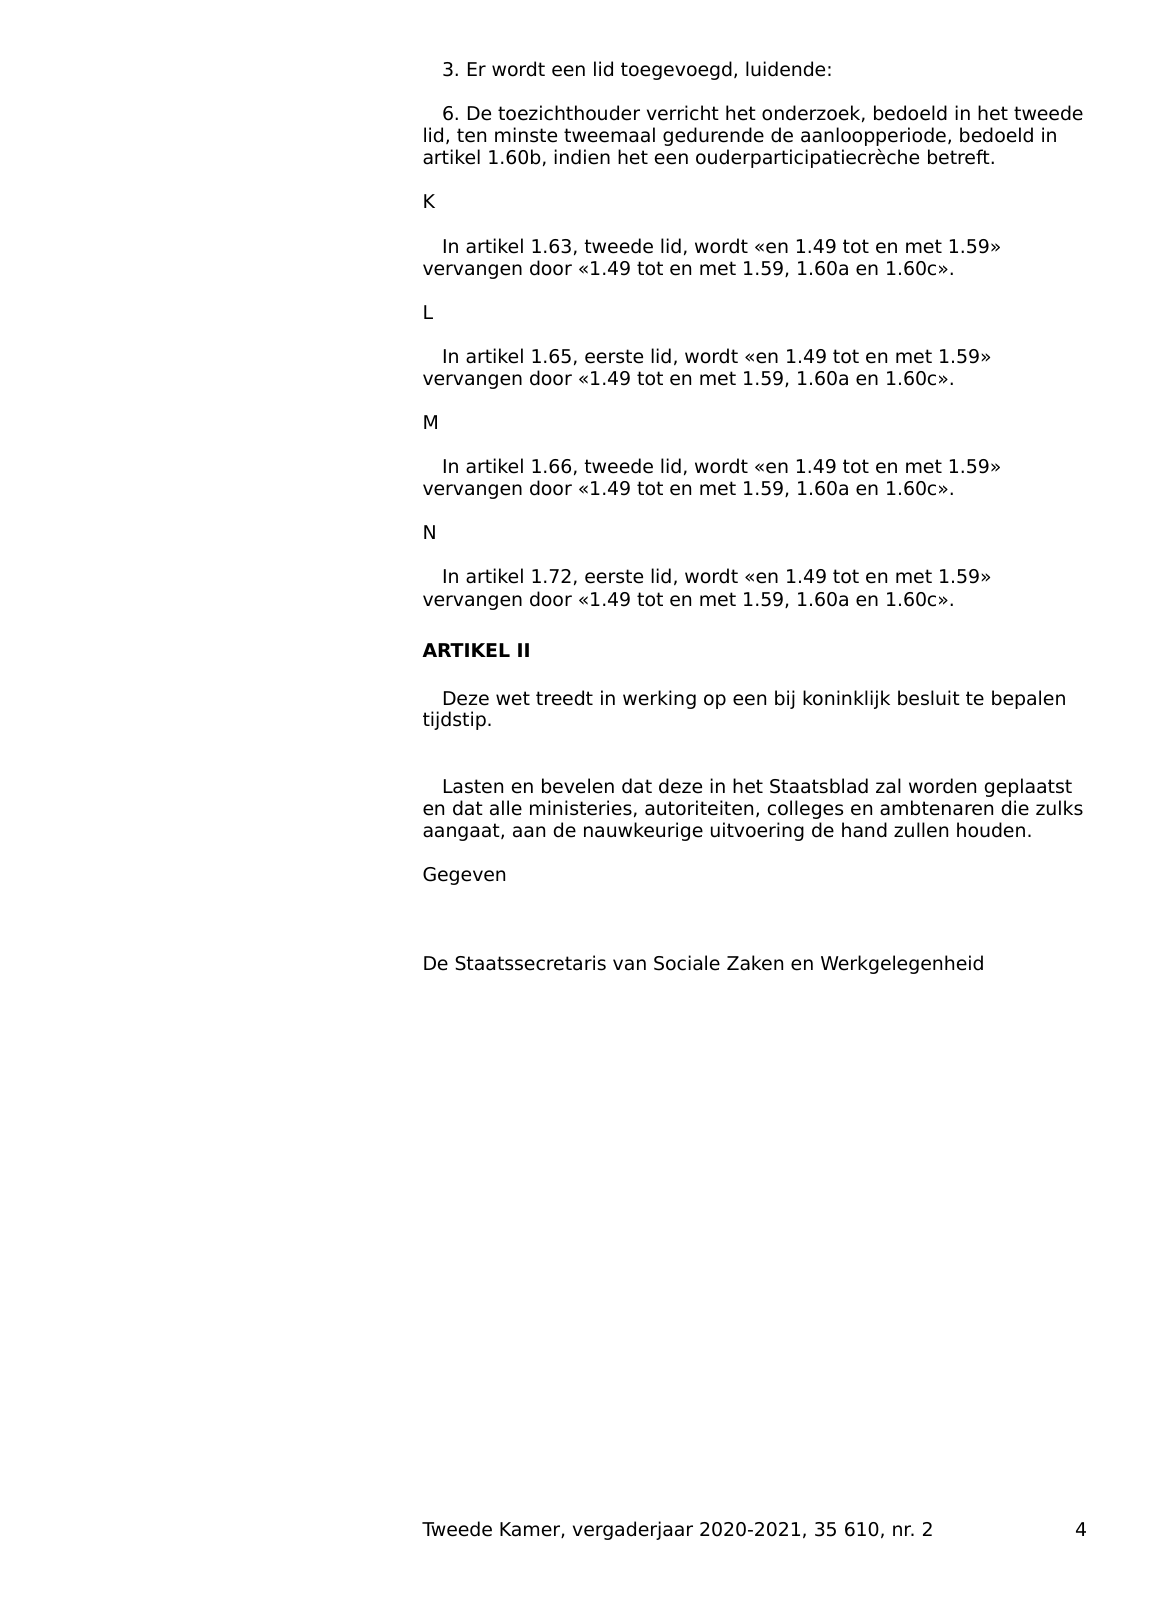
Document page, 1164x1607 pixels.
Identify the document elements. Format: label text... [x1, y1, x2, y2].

text K [422, 191, 1087, 213]
text 3. Er wordt een lid toegevoegd, luidende: [422, 59, 1087, 81]
text In artikel 1.72, eerste lid, wordt «en 1.49 tot en met 1.59» vervangen door «1.49 tot en met 1.59, 1.60a en 1.60c». [422, 566, 1087, 610]
text De Staatssecretaris van Sociale Zaken en Werkgelegenheid [422, 952, 1087, 974]
text In artikel 1.65, eerste lid, wordt «en 1.49 tot en met 1.59» vervangen door «1.49 tot en met 1.59, 1.60a en 1.60c». [422, 346, 1087, 390]
text N [422, 522, 1087, 544]
text M [422, 412, 1087, 434]
subtitle ARTIKEL II [422, 640, 1087, 662]
text Lasten en bevelen dat deze in het Staatsblad zal worden geplaatst en dat alle ministeries, autoriteiten, colleges en ambtenaren die zulks aangaat, aan de nauwkeurige uitvoering de hand zullen houden. [422, 776, 1087, 842]
text 6. De toezichthouder verricht het onderzoek, bedoeld in het tweede lid, ten minste tweemaal gedurende de aanloopperiode, bedoeld in artikel 1.60b, indien het een ouderparticipatiecrèche betreft. [422, 103, 1087, 169]
text L [422, 302, 1087, 324]
text In artikel 1.66, tweede lid, wordt «en 1.49 tot en met 1.59» vervangen door «1.49 tot en met 1.59, 1.60a en 1.60c». [422, 456, 1087, 500]
text Gegeven [422, 864, 1087, 886]
text Deze wet treedt in werking op een bij koninklijk besluit te bepalen tijdstip. [422, 687, 1087, 731]
text In artikel 1.63, tweede lid, wordt «en 1.49 tot en met 1.59» vervangen door «1.49 tot en met 1.59, 1.60a en 1.60c». [422, 236, 1087, 279]
